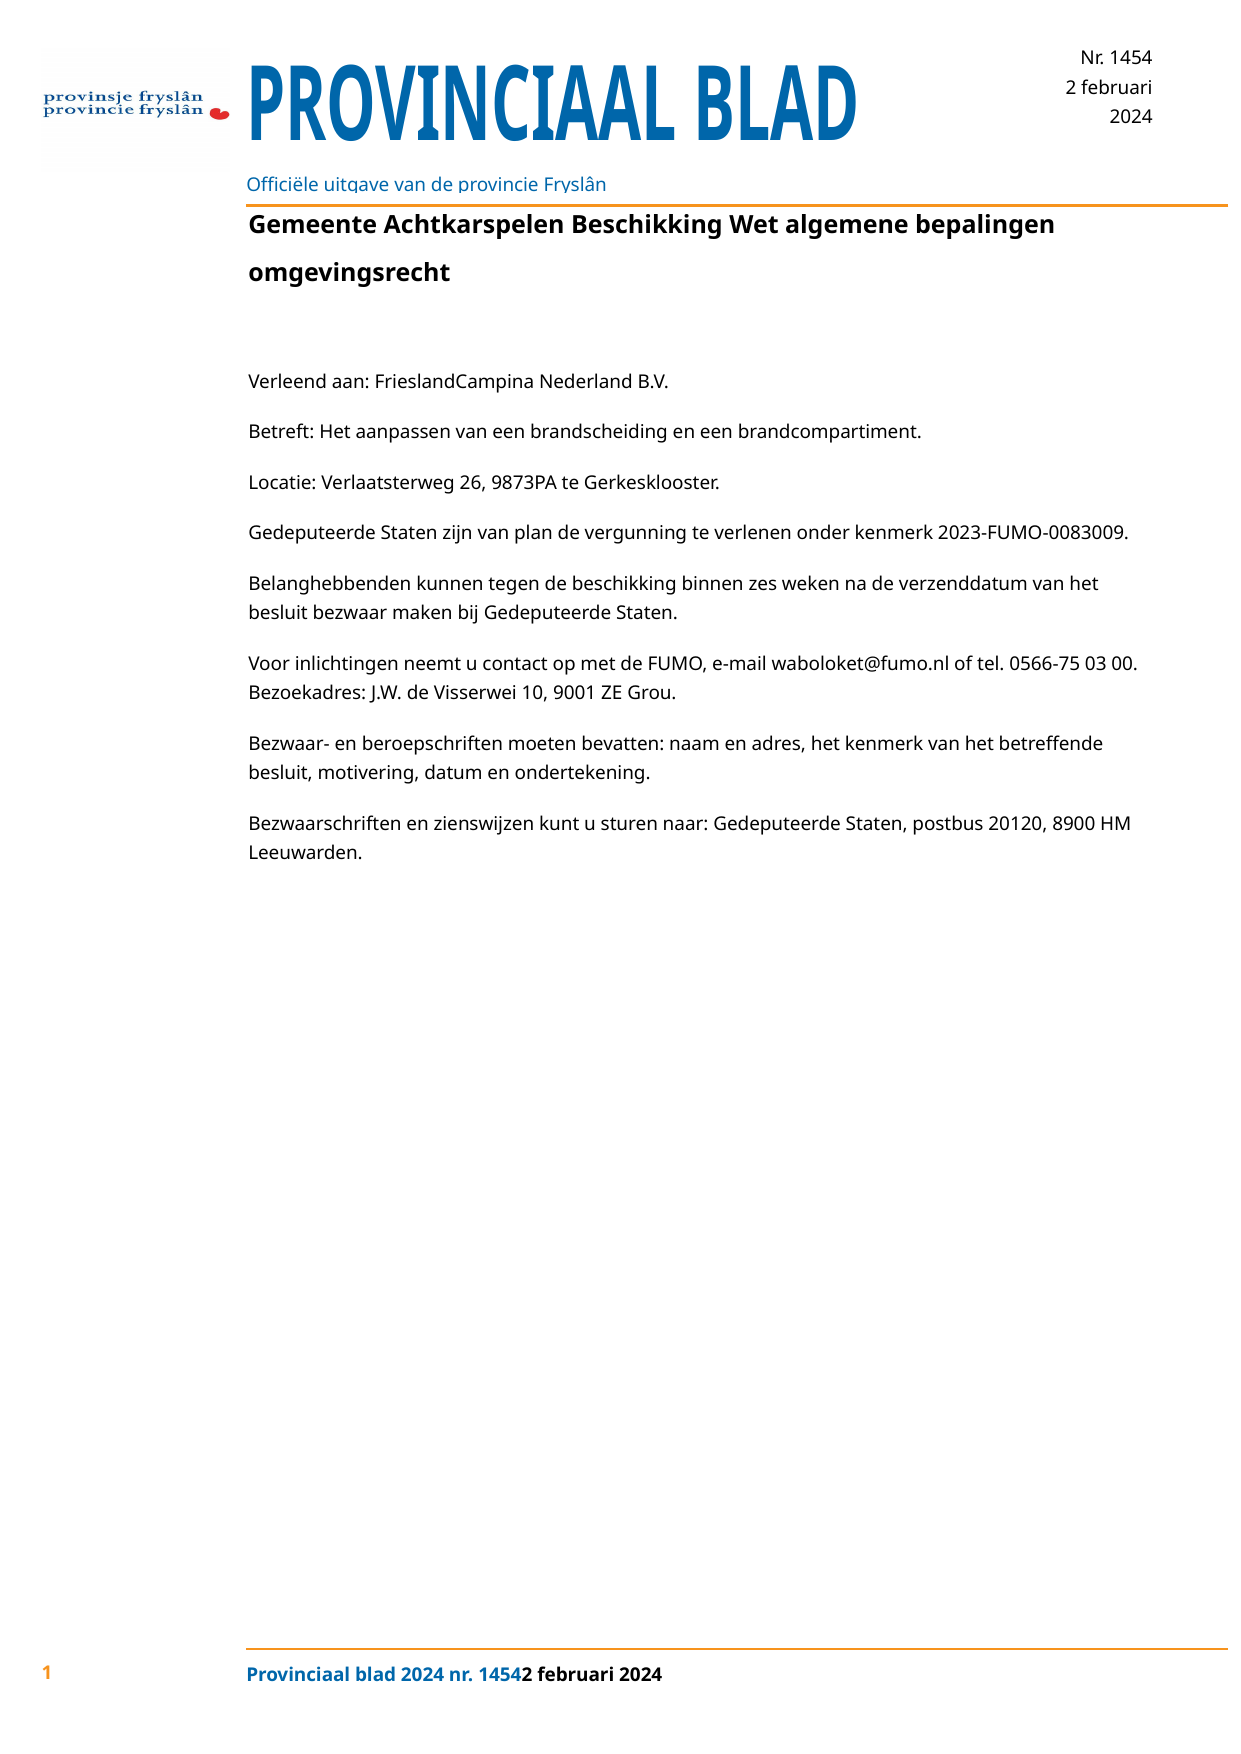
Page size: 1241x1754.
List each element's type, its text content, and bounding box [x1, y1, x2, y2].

text Betreft: Het aanpassen van een brandscheiding en een brandcompartiment. [248, 419, 1152, 444]
picture [41, 47, 231, 172]
text Belanghebbenden kunnen tegen de beschikking binnen zes weken na de verzenddatum van het besluit bezwaar maken bij Gedeputeerde Staten. [248, 570, 1152, 625]
text Verleend aan: FrieslandCampina Nederland B.V. [248, 368, 1152, 394]
text Gedeputeerde Staten zijn van plan de vergunning te verlenen onder kenmerk 2023-FUMO-0083009. [248, 519, 1152, 545]
text Bezwaarschriften en zienswijzen kunt u sturen naar: Gedeputeerde Staten, postbus 20120, 8900 HM Leeuwarden. [248, 810, 1152, 865]
text Gemeente Achtkarspelen Beschikking Wet algemene bepalingen omgevingsrecht [248, 207, 1152, 288]
text Voor inlichtingen neemt u contact op met de FUMO, e-mail waboloket@fumo.nl of tel. 0566-75 03 00. Bezoekadres: J.W. de Visserwei 10, 9001 ZE Grou. [248, 650, 1152, 705]
text Locatie: Verlaatsterweg 26, 9873PA te Gerkesklooster. [248, 469, 1152, 495]
text Bezwaar- en beroepschriften moeten bevatten: naam en adres, het kenmerk van het betreffende besluit, motivering, datum en ondertekening. [248, 730, 1152, 785]
